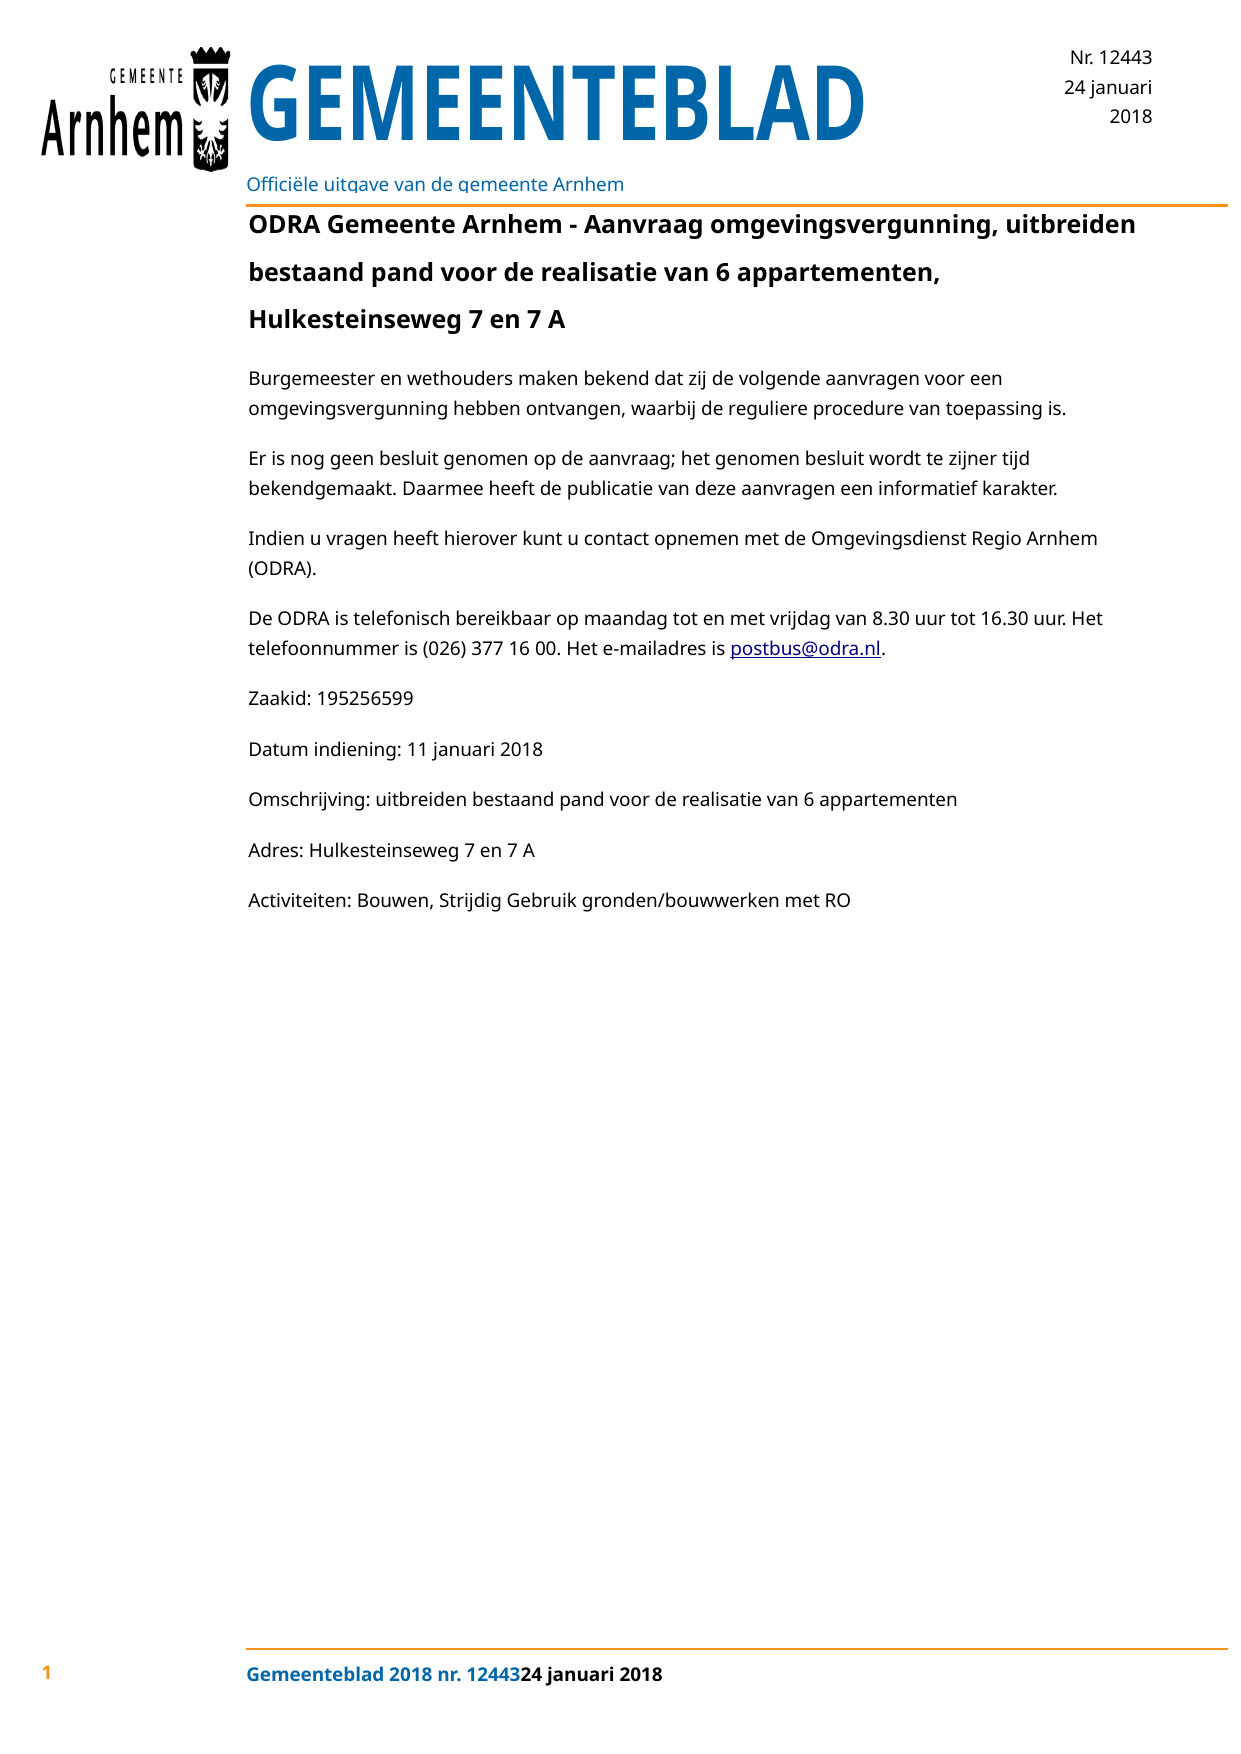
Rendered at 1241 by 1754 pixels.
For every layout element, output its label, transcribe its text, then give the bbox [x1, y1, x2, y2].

text Activiteiten: Bouwen, Strijdig Gebruik gronden/bouwwerken met RO [248, 887, 1152, 913]
picture [41, 47, 231, 172]
text ODRA Gemeente Arnhem - Aanvraag omgevingsvergunning, uitbreiden bestaand pand voor de realisatie van 6 appartementen, Hulkesteinseweg 7 en 7 A [248, 207, 1152, 336]
text Indien u vragen heeft hierover kunt u contact opnemen met de Omgevingsdienst Regio Arnhem (ODRA). [248, 526, 1152, 581]
text Omschrijving: uitbreiden bestaand pand voor de realisatie van 6 appartementen [248, 786, 1152, 812]
text Burgemeester en wethouders maken bekend dat zij de volgende aanvragen voor een omgevingsvergunning hebben ontvangen, waarbij de reguliere procedure van toepassing is. [248, 366, 1152, 421]
text Zaakid: 195256599 [248, 686, 1152, 711]
text Er is nog geen besluit genomen op de aanvraag; het genomen besluit wordt te zijner tijd bekendgemaakt. Daarmee heeft de publicatie van deze aanvragen een informatief karakter. [248, 446, 1152, 501]
text Datum indiening: 11 januari 2018 [248, 736, 1152, 762]
text De ODRA is telefonisch bereikbaar op maandag tot en met vrijdag van 8.30 uur tot 16.30 uur. Het telefoonnummer is (026) 377 16 00. Het e-mailadres is postbus@odra.nl. [248, 606, 1152, 661]
text Adres: Hulkesteinseweg 7 en 7 A [248, 837, 1152, 862]
